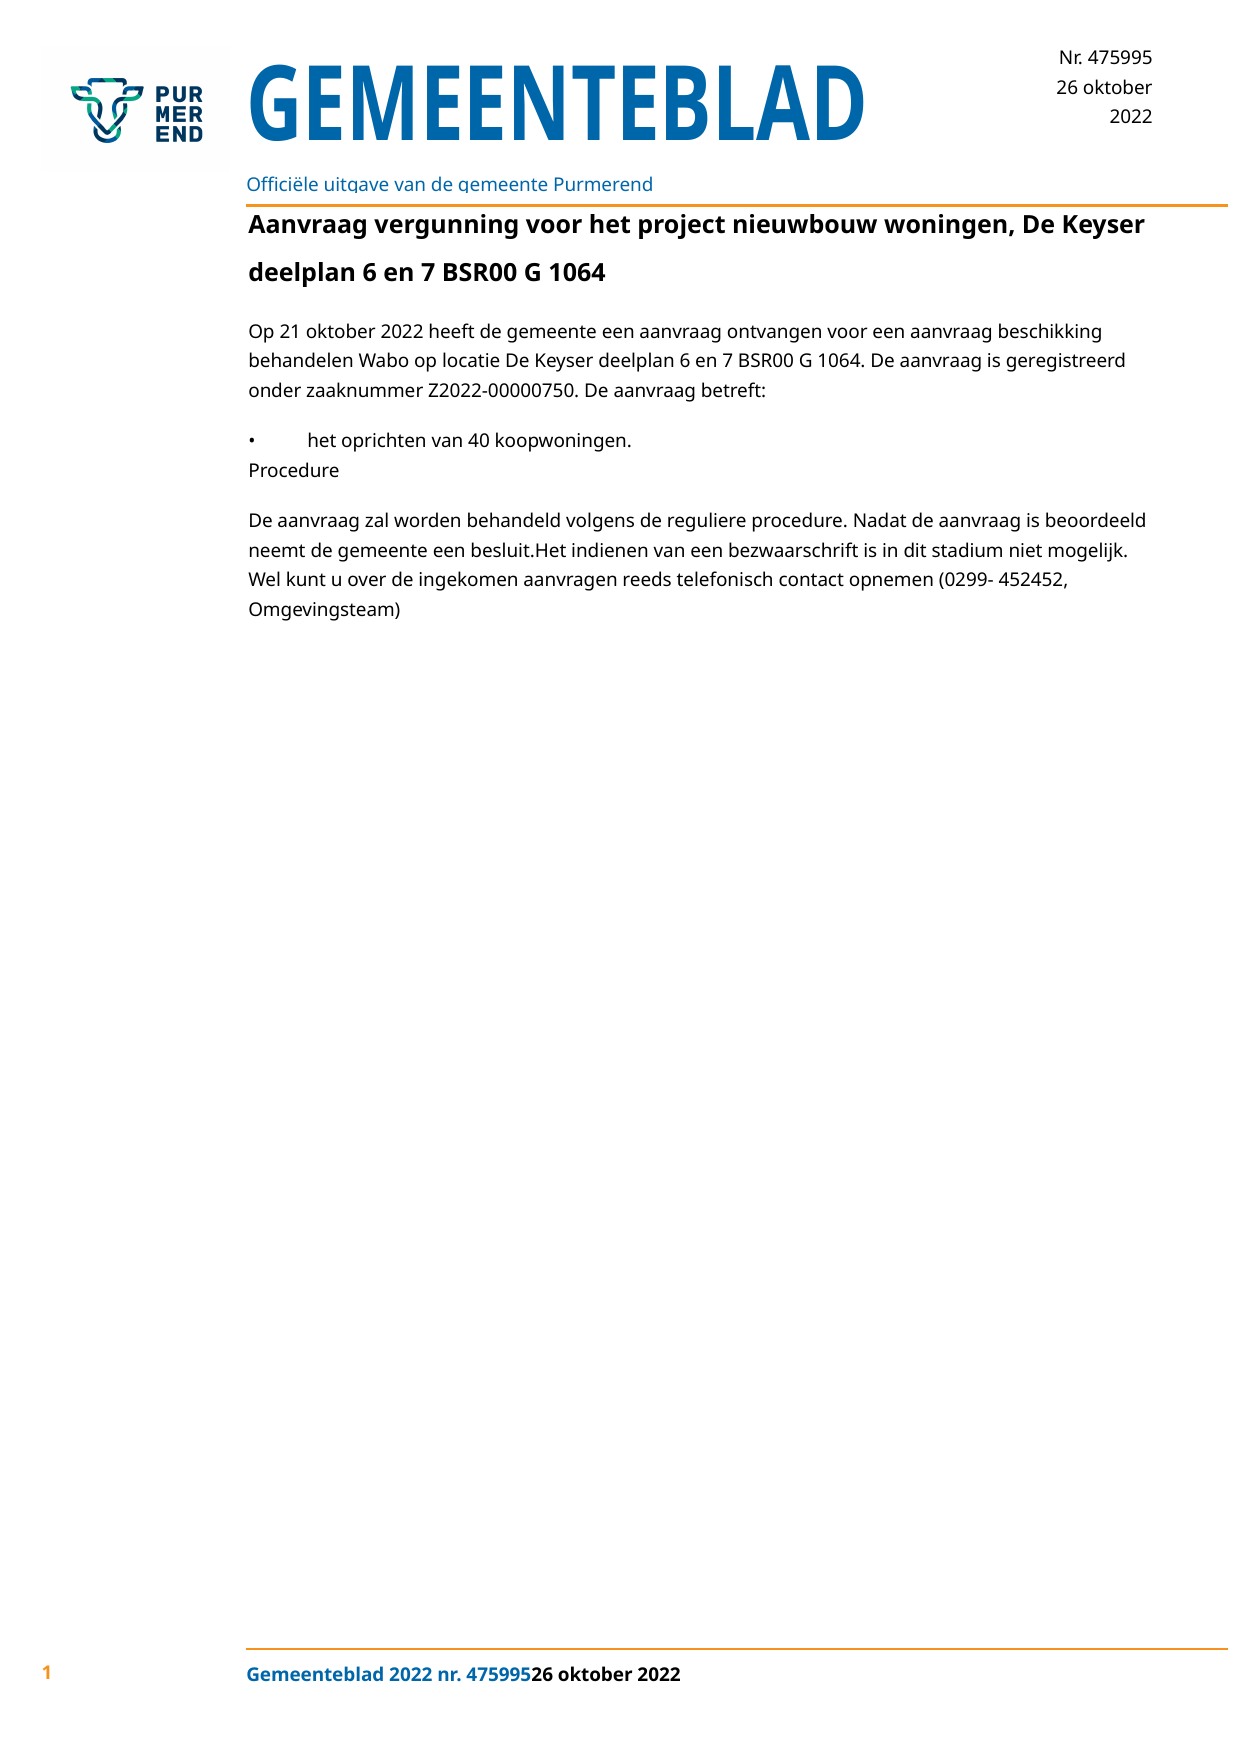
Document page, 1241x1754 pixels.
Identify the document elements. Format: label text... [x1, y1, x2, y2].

text De aanvraag zal worden behandeld volgens de reguliere procedure. Nadat de aanvraag is beoordeeld neemt de gemeente een besluit.Het indienen van een bezwaarschrift is in dit stadium niet mogelijk. Wel kunt u over de ingekomen aanvragen reeds telefonisch contact opnemen (0299- 452452, Omgevingsteam) [248, 507, 1152, 622]
list het oprichten van 40 koopwoningen. [248, 427, 1152, 453]
picture [41, 47, 231, 172]
text Aanvraag vergunning voor het project nieuwbouw woningen, De Keyser deelplan 6 en 7 BSR00 G 1064 [248, 207, 1152, 288]
text Procedure [248, 457, 1152, 483]
text Op 21 oktober 2022 heeft de gemeente een aanvraag ontvangen voor een aanvraag beschikking behandelen Wabo op locatie De Keyser deelplan 6 en 7 BSR00 G 1064. De aanvraag is geregistreerd onder zaaknummer Z2022-00000750. De aanvraag betreft: [248, 318, 1152, 403]
